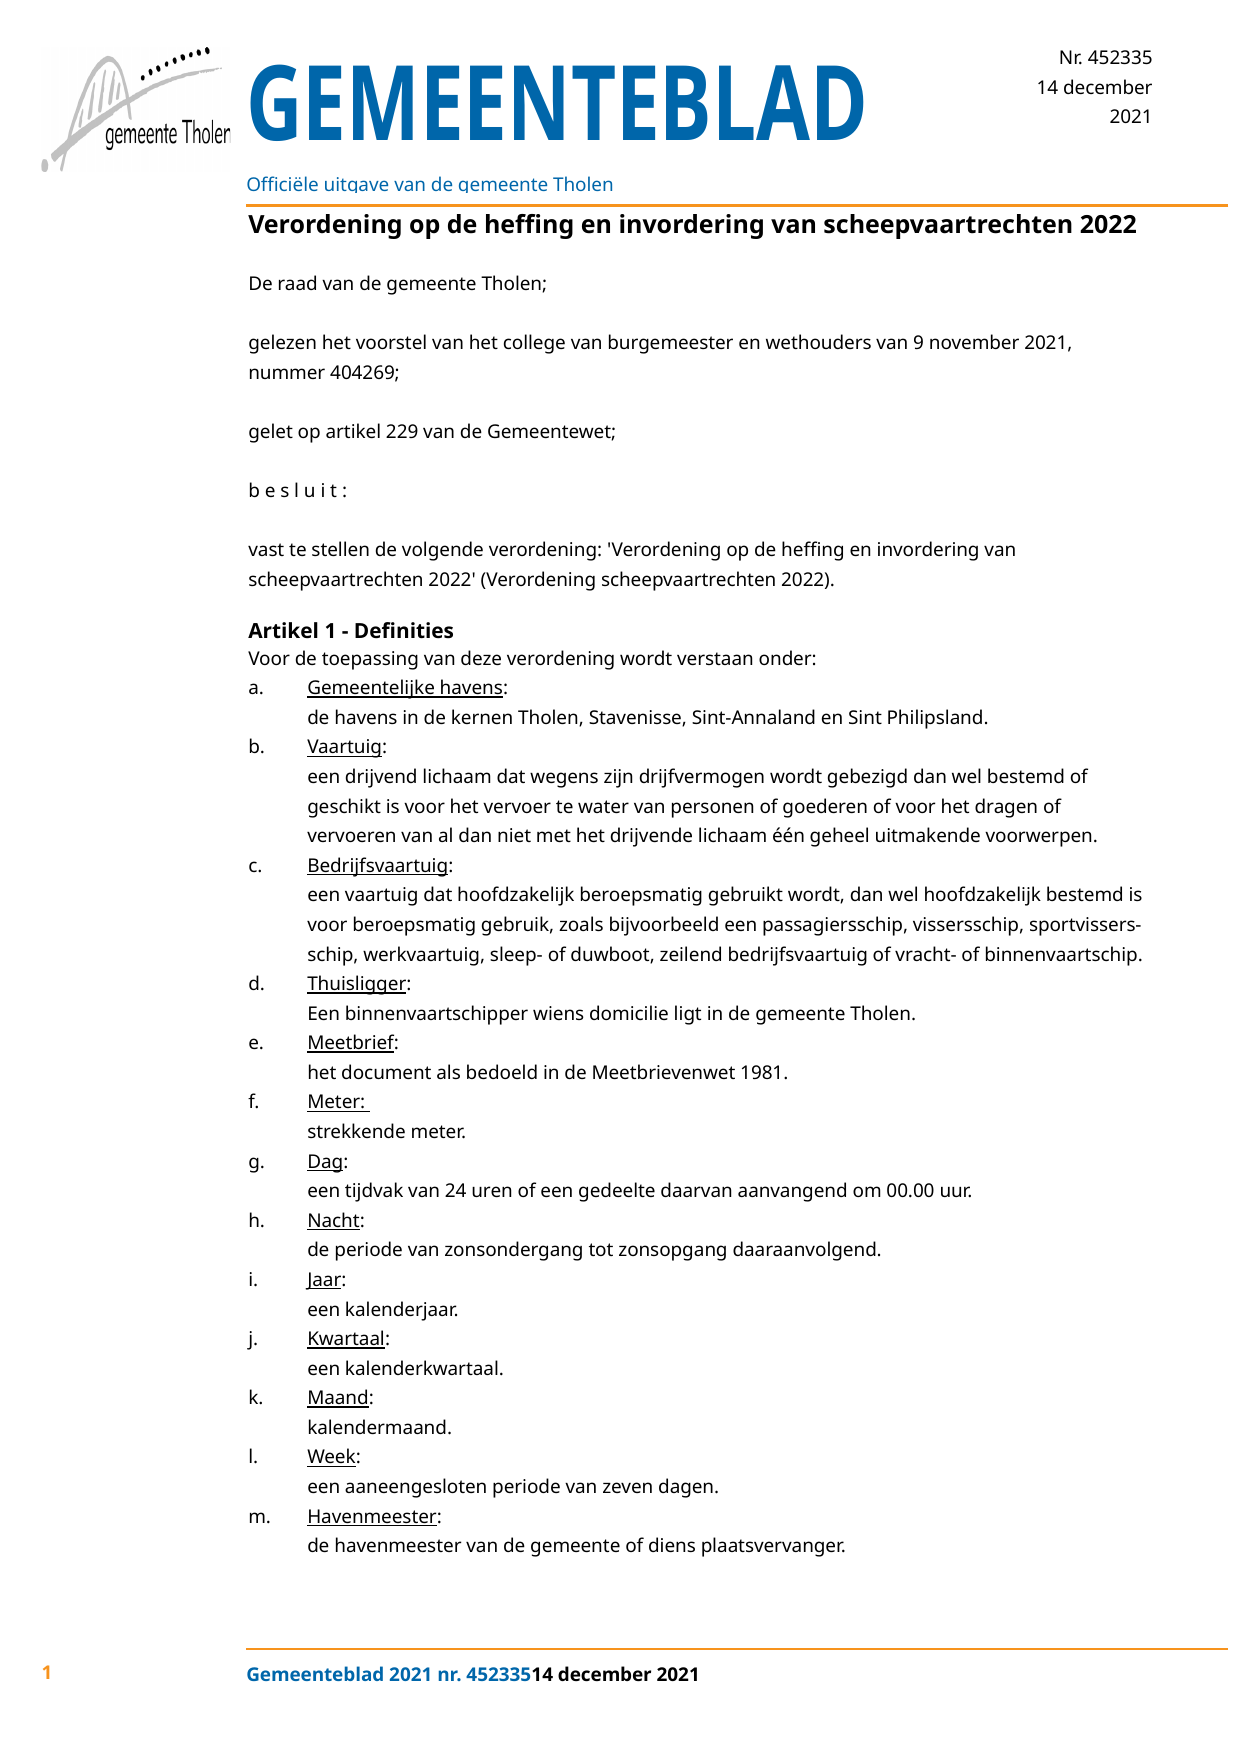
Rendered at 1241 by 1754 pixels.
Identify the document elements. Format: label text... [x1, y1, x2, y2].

text Verordening op de heffing en invordering van scheepvaartrechten 2022 [248, 207, 1152, 241]
list Havenmeester: [248, 1503, 1152, 1529]
list een tijdvak van 24 uren of een gedeelte daarvan aanvangend om 00.00 uur. [248, 1177, 1152, 1203]
list Vaartuig: [248, 734, 1152, 759]
list Week: [248, 1444, 1152, 1469]
list Thuisligger: [248, 970, 1152, 996]
list een drijvend lichaam dat wegens zijn drijfvermogen wordt gebezigd dan wel bestemd of geschikt is voor het vervoer te water van personen of goederen of voor het dragen of vervoeren van al dan niet met het drijvende lichaam één geheel uitmakende voorwerpen. [248, 763, 1152, 848]
list Maand: [248, 1384, 1152, 1410]
list een kalenderjaar. [248, 1296, 1152, 1322]
list Een binnenvaartschipper wiens domicilie ligt in de gemeente Tholen. [248, 1000, 1152, 1026]
list Meetbrief: [248, 1029, 1152, 1055]
list een kalenderkwartaal. [248, 1355, 1152, 1381]
text Voor de toepassing van deze verordening wordt verstaan onder: [248, 645, 1152, 671]
list het document als bedoeld in de Meetbrievenwet 1981. [248, 1059, 1152, 1085]
picture [41, 47, 231, 172]
list de havenmeester van de gemeente of diens plaatsvervanger. [248, 1532, 1152, 1558]
list een vaartuig dat hoofdzakelijk beroepsmatig gebruikt wordt, dan wel hoofdzakelijk bestemd is voor beroepsmatig gebruik, zoals bijvoorbeeld een passagiersschip, vissersschip, sportvissers-schip, werkvaartuig, sleep- of duwboot, zeilend bedrijfsvaartuig of vracht- of binnenvaartschip. [248, 882, 1152, 967]
text De raad van de gemeente Tholen; [248, 270, 1152, 296]
list Jaar: [248, 1266, 1152, 1292]
list strekkende meter. [248, 1118, 1152, 1144]
list Dag: [248, 1148, 1152, 1174]
list Nacht: [248, 1207, 1152, 1233]
list Meter: [248, 1089, 1152, 1114]
list kalendermaand. [248, 1414, 1152, 1440]
list Gemeentelijke havens: [248, 674, 1152, 700]
list Kwartaal: [248, 1325, 1152, 1351]
text gelet op artikel 229 van de Gemeentewet; [248, 418, 1152, 444]
text gelezen het voorstel van het college van burgemeester en wethouders van 9 november 2021, nummer 404269; [248, 329, 1152, 385]
text Artikel 1 - Definities [248, 617, 1152, 645]
text b e s l u i t : [248, 477, 1152, 503]
list de havens in de kernen Tholen, Stavenisse, Sint-Annaland en Sint Philipsland. [248, 704, 1152, 730]
list Bedrijfsvaartuig: [248, 852, 1152, 878]
text vast te stellen de volgende verordening: 'Verordening op de heffing en invordering van scheepvaartrechten 2022' (Verordening scheepvaartrechten 2022). [248, 537, 1152, 592]
list de periode van zonsondergang tot zonsopgang daaraanvolgend. [248, 1237, 1152, 1262]
list een aaneengesloten periode van zeven dagen. [248, 1473, 1152, 1499]
